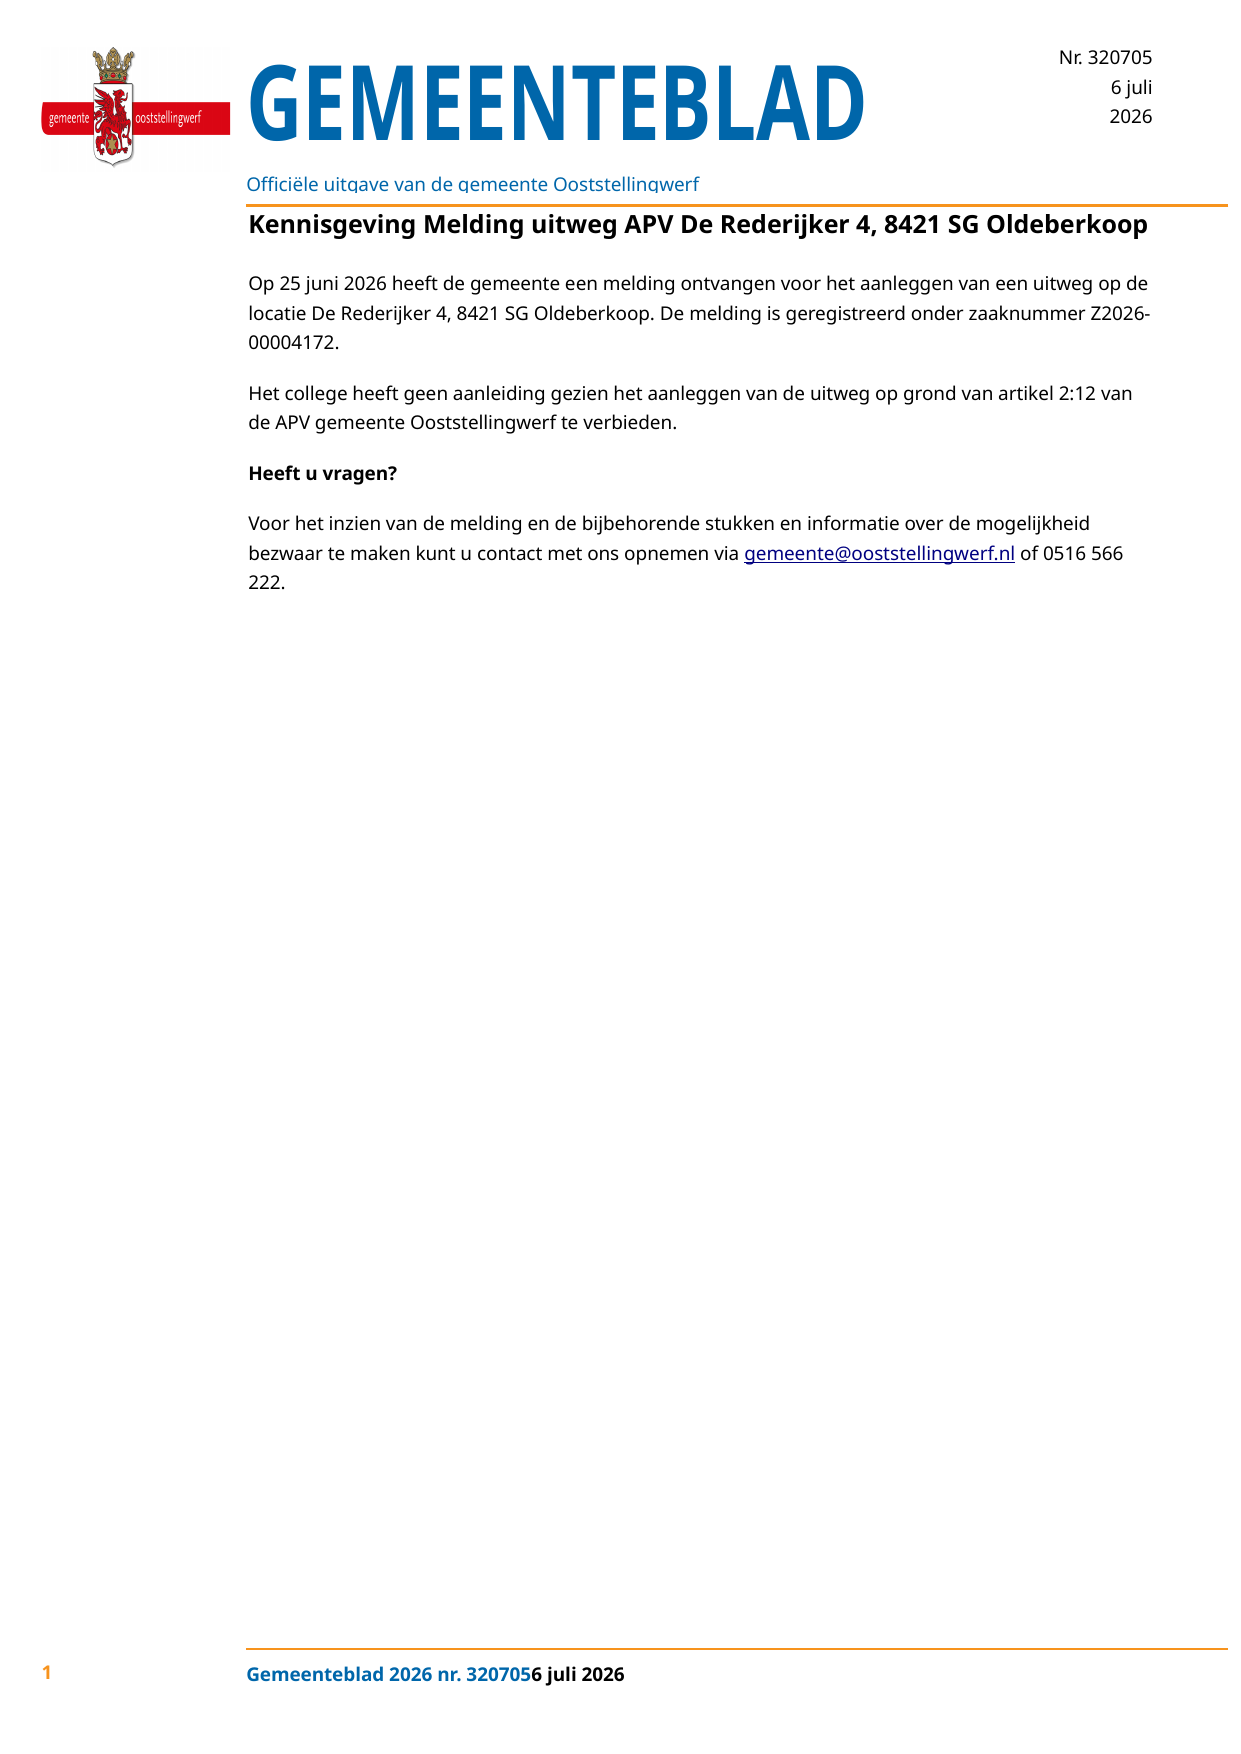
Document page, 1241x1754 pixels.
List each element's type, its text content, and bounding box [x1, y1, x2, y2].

text Het college heeft geen aanleiding gezien het aanleggen van de uitweg op grond van artikel 2:12 van de APV gemeente Ooststellingwerf te verbieden. [248, 380, 1152, 435]
text Op 25 juni 2026 heeft de gemeente een melding ontvangen voor het aanleggen van een uitweg op de locatie De Rederijker 4, 8421 SG Oldeberkoop. De melding is geregistreerd onder zaaknummer Z2026-00004172. [248, 270, 1152, 355]
text Heeft u vragen? [248, 460, 1152, 486]
text Voor het inzien van de melding en de bijbehorende stukken en informatie over de mogelijkheid bezwaar te maken kunt u contact met ons opnemen via gemeente@ooststellingwerf.nl of 0516 566 222. [248, 510, 1152, 595]
text Kennisgeving Melding uitweg APV De Rederijker 4, 8421 SG Oldeberkoop [248, 207, 1152, 241]
picture [41, 47, 231, 172]
